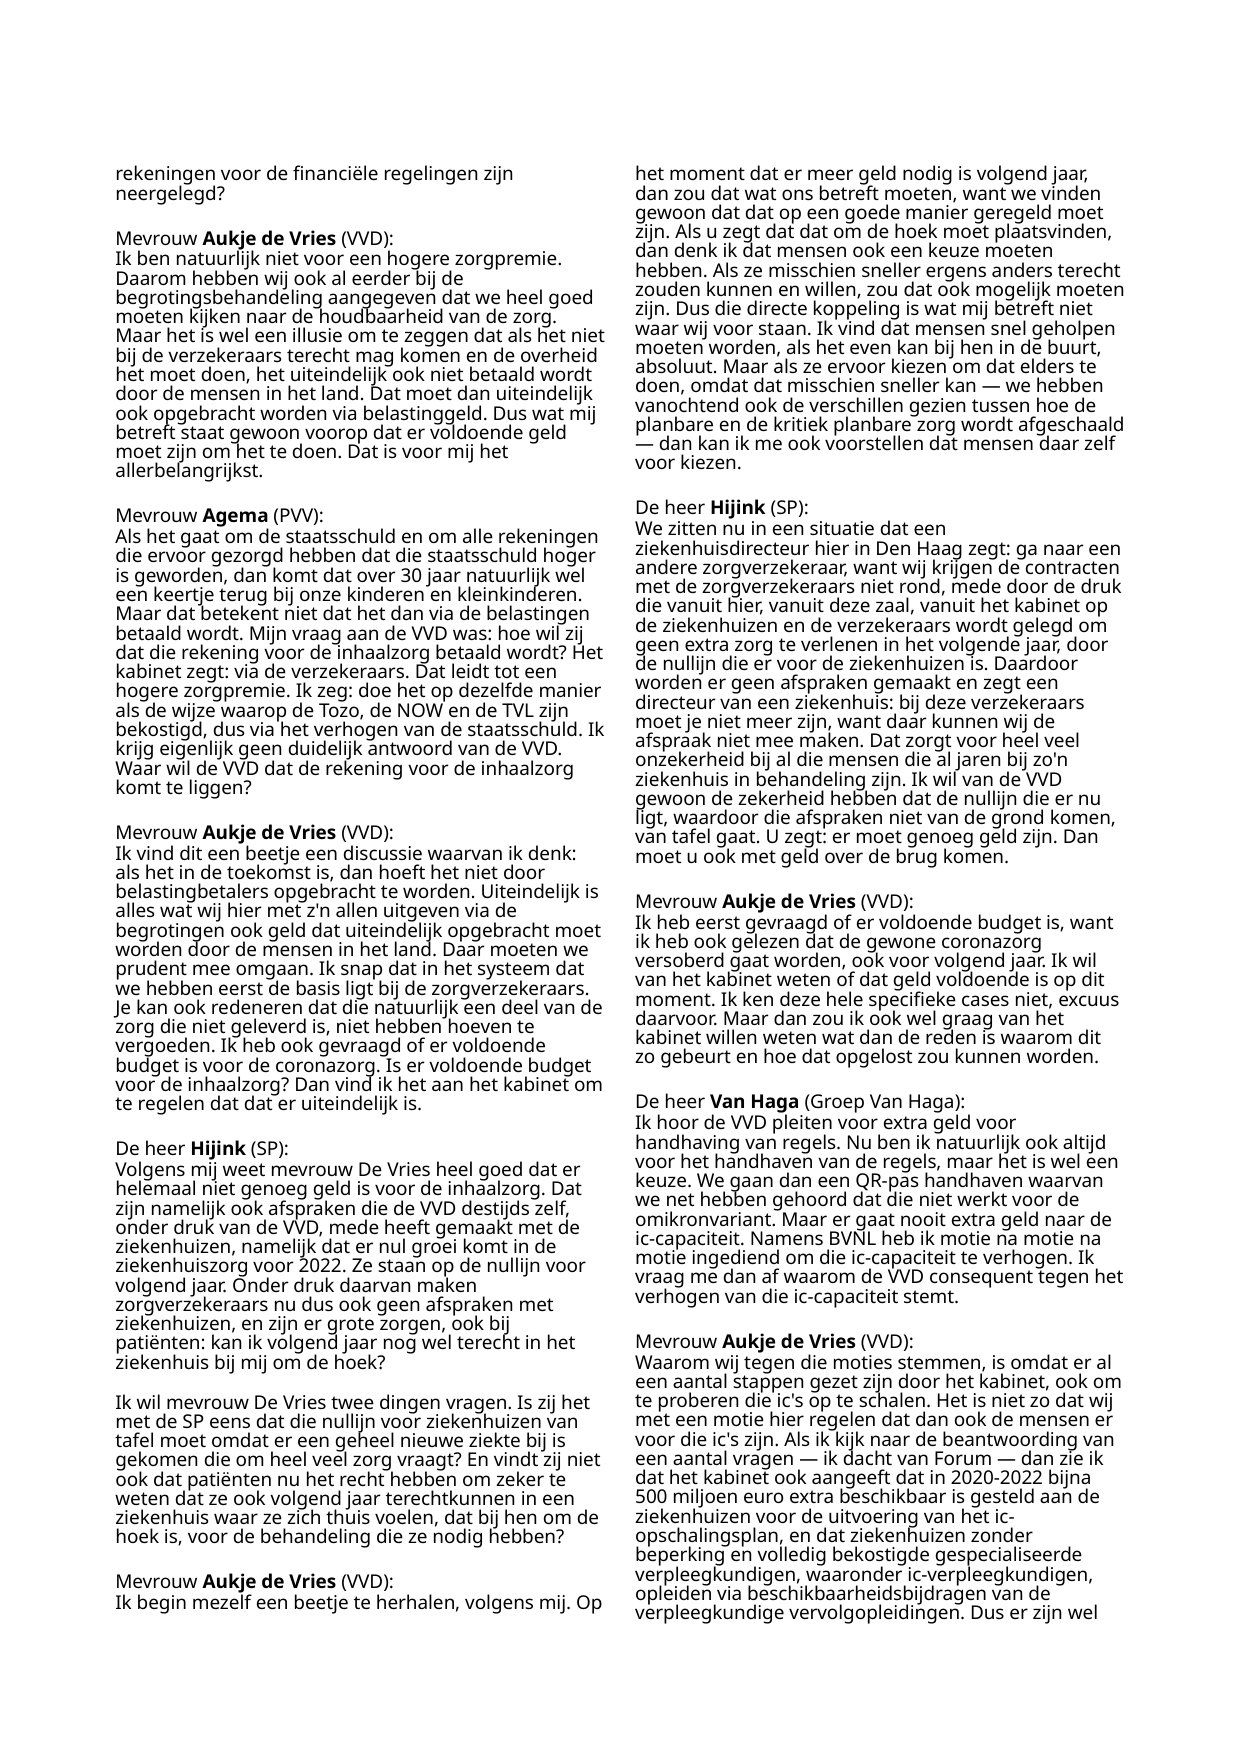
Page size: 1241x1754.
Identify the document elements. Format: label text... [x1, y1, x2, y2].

text Mevrouw Agema (PVV): [115, 502, 605, 528]
text Mevrouw Aukje de Vries (VVD): [115, 819, 605, 844]
text Ik hoor de VVD pleiten voor extra geld voor handhaving van regels. Nu ben ik natuurlijk ook altijd voor het handhaven van de regels, maar het is wel een keuze. We gaan dan een QR-pas handhaven waarvan we net hebben gehoord dat die niet werkt voor de omikronvariant. Maar er gaat nooit extra geld naar de ic-capaciteit. Namens BVNL heb ik motie na motie na motie ingediend om die ic-capaciteit te verhogen. Ik vraag me dan af waarom de VVD consequent tegen het verhogen van die ic-capaciteit stemt. [635, 1114, 1125, 1307]
text Mevrouw Aukje de Vries (VVD): [635, 1328, 1125, 1354]
text Volgens mij weet mevrouw De Vries heel goed dat er helemaal niet genoeg geld is voor de inhaalzorg. Dat zijn namelijk ook afspraken die de VVD destijds zelf, onder druk van de VVD, mede heeft gemaakt met de ziekenhuizen, namelijk dat er nul groei komt in de ziekenhuiszorg voor 2022. Ze staan op de nullijn voor volgend jaar. Onder druk daarvan maken zorgverzekeraars nu dus ook geen afspraken met ziekenhuizen, en zijn er grote zorgen, ook bij patiënten: kan ik volgend jaar nog wel terecht in het ziekenhuis bij mij om de hoek? [115, 1161, 605, 1373]
text Als het gaat om de staatsschuld en om alle rekeningen die ervoor gezorgd hebben dat die staatsschuld hoger is geworden, dan komt dat over 30 jaar natuurlijk wel een keertje terug bij onze kinderen en kleinkinderen. Maar dat betekent niet dat het dan via de belastingen betaald wordt. Mijn vraag aan de VVD was: hoe wil zij dat die rekening voor de inhaalzorg betaald wordt? Het kabinet zegt: via de verzekeraars. Dat leidt tot een hogere zorgpremie. Ik zeg: doe het op dezelfde manier als de wijze waarop de Tozo, de NOW en de TVL zijn bekostigd, dus via het verhogen van de staatsschuld. Ik krijg eigenlijk geen duidelijk antwoord van de VVD. Waar wil de VVD dat de rekening voor de inhaalzorg komt te liggen? [115, 528, 605, 798]
text Ik wil mevrouw De Vries twee dingen vragen. Is zij het met de SP eens dat die nullijn voor ziekenhuizen van tafel moet omdat er een geheel nieuwe ziekte bij is gekomen die om heel veel zorg vraagt? En vindt zij niet ook dat patiënten nu het recht hebben om zeker te weten dat ze ook volgend jaar terechtkunnen in een ziekenhuis waar ze zich thuis voelen, dat bij hen om de hoek is, voor de behandeling die ze nodig hebben? [115, 1394, 605, 1548]
text het moment dat er meer geld nodig is volgend jaar, dan zou dat wat ons betreft moeten, want we vinden gewoon dat dat op een goede manier geregeld moet zijn. Als u zegt dat dat om de hoek moet plaatsvinden, dan denk ik dat mensen ook een keuze moeten hebben. Als ze misschien sneller ergens anders terecht zouden kunnen en willen, zou dat ook mogelijk moeten zijn. Dus die directe koppeling is wat mij betreft niet waar wij voor staan. Ik vind dat mensen snel geholpen moeten worden, als het even kan bij hen in de buurt, absoluut. Maar als ze ervoor kiezen om dat elders te doen, omdat dat misschien sneller kan — we hebben vanochtend ook de verschillen gezien tussen hoe de planbare en de kritiek planbare zorg wordt afgeschaald — dan kan ik me ook voorstellen dat mensen daar zelf voor kiezen. [635, 165, 1125, 474]
text rekeningen voor de financiële regelingen zijn neergelegd? [115, 165, 605, 204]
text We zitten nu in een situatie dat een ziekenhuisdirecteur hier in Den Haag zegt: ga naar een andere zorgverzekeraar, want wij krijgen de contracten met de zorgverzekeraars niet rond, mede door de druk die vanuit hier, vanuit deze zaal, vanuit het kabinet op de ziekenhuizen en de verzekeraars wordt gelegd om geen extra zorg te verlenen in het volgende jaar, door de nullijn die er voor de ziekenhuizen is. Daardoor worden er geen afspraken gemaakt en zegt een directeur van een ziekenhuis: bij deze verzekeraars moet je niet meer zijn, want daar kunnen wij de afspraak niet mee maken. Dat zorgt voor heel veel onzekerheid bij al die mensen die al jaren bij zo'n ziekenhuis in behandeling zijn. Ik wil van de VVD gewoon de zekerheid hebben dat de nullijn die er nu ligt, waardoor die afspraken niet van de grond komen, van tafel gaat. U zegt: er moet genoeg geld zijn. Dan moet u ook met geld over de brug komen. [635, 520, 1125, 867]
text Ik ben natuurlijk niet voor een hogere zorgpremie. Daarom hebben wij ook al eerder bij de begrotingsbehandeling aangegeven dat we heel goed moeten kijken naar de houdbaarheid van de zorg. Maar het is wel een illusie om te zeggen dat als het niet bij de verzekeraars terecht mag komen en de overheid het moet doen, het uiteindelijk ook niet betaald wordt door de mensen in het land. Dat moet dan uiteindelijk ook opgebracht worden via belastinggeld. Dus wat mij betreft staat gewoon voorop dat er voldoende geld moet zijn om het te doen. Dat is voor mij het allerbelangrijkst. [115, 250, 605, 482]
text Mevrouw Aukje de Vries (VVD): [115, 225, 605, 250]
text De heer Hijink (SP): [635, 494, 1125, 520]
text Mevrouw Aukje de Vries (VVD): [115, 1569, 605, 1594]
text Ik begin mezelf een beetje te herhalen, volgens mij. Op [115, 1594, 605, 1614]
text De heer Hijink (SP): [115, 1135, 605, 1161]
text Waarom wij tegen die moties stemmen, is omdat er al een aantal stappen gezet zijn door het kabinet, ook om te proberen die ic's op te schalen. Het is niet zo dat wij met een motie hier regelen dat dan ook de mensen er voor die ic's zijn. Als ik kijk naar de beantwoording van een aantal vragen — ik dacht van Forum — dan zie ik dat het kabinet ook aangeeft dat in 2020-2022 bijna 500 miljoen euro extra beschikbaar is gesteld aan de ziekenhuizen voor de uitvoering van het ic-opschalingsplan, en dat ziekenhuizen zonder beperking en volledig bekostigde gespecialiseerde verpleegkundigen, waaronder ic-verpleegkundigen, opleiden via beschikbaarheidsbijdragen van de verpleegkundige vervolgopleidingen. Dus er zijn wel [635, 1354, 1125, 1623]
text De heer Van Haga (Groep Van Haga): [635, 1089, 1125, 1114]
text Mevrouw Aukje de Vries (VVD): [635, 888, 1125, 914]
text Ik vind dit een beetje een discussie waarvan ik denk: als het in de toekomst is, dan hoeft het niet door belastingbetalers opgebracht te worden. Uiteindelijk is alles wat wij hier met z'n allen uitgeven via de begrotingen ook geld dat uiteindelijk opgebracht moet worden door de mensen in het land. Daar moeten we prudent mee omgaan. Ik snap dat in het systeem dat we hebben eerst de basis ligt bij de zorgverzekeraars. Je kan ook redeneren dat die natuurlijk een deel van de zorg die niet geleverd is, niet hebben hoeven te vergoeden. Ik heb ook gevraagd of er voldoende budget is voor de coronazorg. Is er voldoende budget voor de inhaalzorg? Dan vind ik het aan het kabinet om te regelen dat dat er uiteindelijk is. [115, 844, 605, 1114]
text Ik heb eerst gevraagd of er voldoende budget is, want ik heb ook gelezen dat de gewone coronazorg versoberd gaat worden, ook voor volgend jaar. Ik wil van het kabinet weten of dat geld voldoende is op dit moment. Ik ken deze hele specifieke cases niet, excuus daarvoor. Maar dan zou ik ook wel graag van het kabinet willen weten wat dan de reden is waarom dit zo gebeurt en hoe dat opgelost zou kunnen worden. [635, 914, 1125, 1068]
